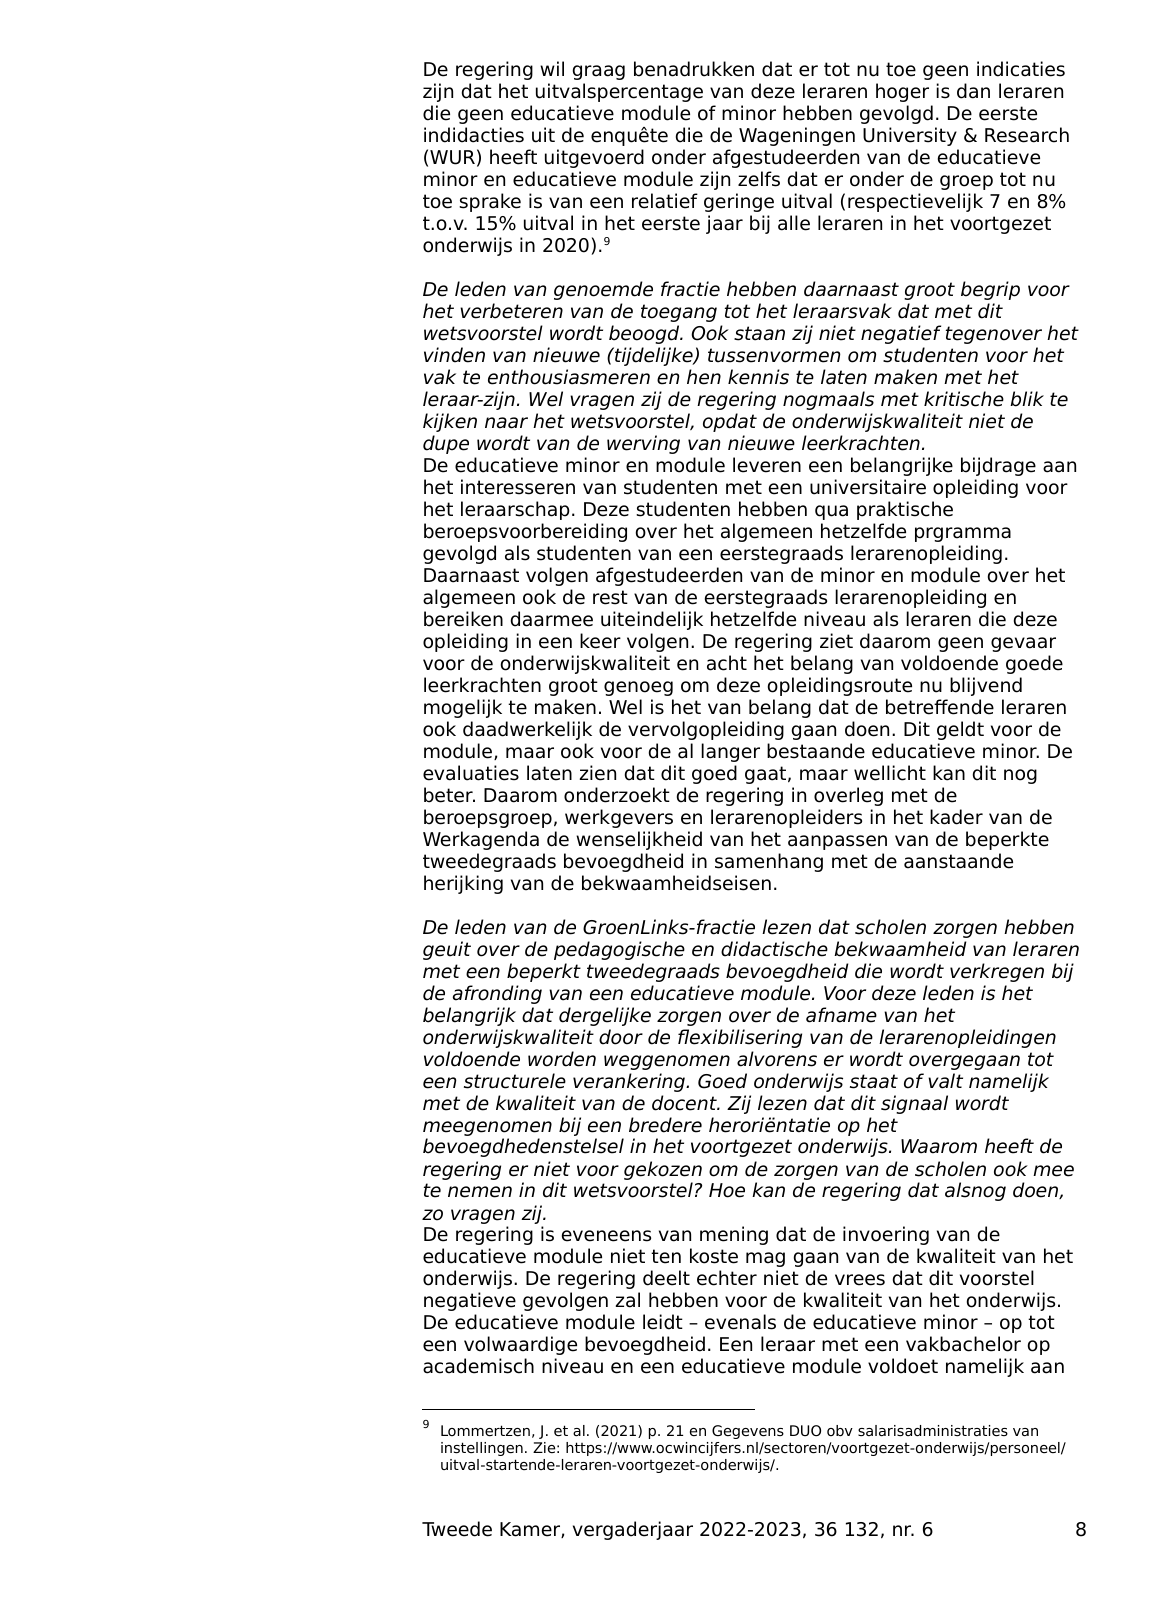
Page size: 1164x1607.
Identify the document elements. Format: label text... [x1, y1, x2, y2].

text De leden van de GroenLinks-fractie lezen dat scholen zorgen hebben geuit over de pedagogische en didactische bekwaamheid van leraren met een beperkt tweedegraads bevoegdheid die wordt verkregen bij de afronding van een educatieve module. Voor deze leden is het belangrijk dat dergelijke zorgen over de afname van het onderwijskwaliteit door de flexibilisering van de lerarenopleidingen voldoende worden weggenomen alvorens er wordt overgegaan tot een structurele verankering. Goed onderwijs staat of valt namelijk met de kwaliteit van de docent. Zij lezen dat dit signaal wordt meegenomen bij een bredere heroriëntatie op het bevoegdhedenstelsel in het voortgezet onderwijs. Waarom heeft de regering er niet voor gekozen om de zorgen van de scholen ook mee te nemen in dit wetsvoorstel? Hoe kan de regering dat alsnog doen, zo vragen zij. [422, 917, 1087, 1224]
text De regering wil graag benadrukken dat er tot nu toe geen indicaties zijn dat het uitvalspercentage van deze leraren hoger is dan leraren die geen educatieve module of minor hebben gevolgd. De eerste indidacties uit de enquête die de Wageningen University & Research (WUR) heeft uitgevoerd onder afgestudeerden van de educatieve minor en educatieve module zijn zelfs dat er onder de groep tot nu toe sprake is van een relatief geringe uitval (respectievelijk 7 en 8% t.o.v. 15% uitval in het eerste jaar bij alle leraren in het voortgezet onderwijs in 2020). [422, 59, 1087, 257]
text Lommertzen, J. et al. (2021) p. 21 en Gegevens DUO obv salarisadministraties van instellingen. Zie: https://www.ocwincijfers.nl/sectoren/voortgezet-onderwijs/personeel/uitval-startende-leraren-voortgezet-onderwijs/. [422, 1418, 1087, 1474]
text De leden van genoemde fractie hebben daarnaast groot begrip voor het verbeteren van de toegang tot het leraarsvak dat met dit wetsvoorstel wordt beoogd. Ook staan zij niet negatief tegenover het vinden van nieuwe (tijdelijke) tussenvormen om studenten voor het vak te enthousiasmeren en hen kennis te laten maken met het leraar-zijn. Wel vragen zij de regering nogmaals met kritische blik te kijken naar het wetsvoorstel, opdat de onderwijskwaliteit niet de dupe wordt van de werving van nieuwe leerkrachten. [422, 279, 1087, 455]
text De regering is eveneens van mening dat de invoering van de educatieve module niet ten koste mag gaan van de kwaliteit van het onderwijs. De regering deelt echter niet de vrees dat dit voorstel negatieve gevolgen zal hebben voor de kwaliteit van het onderwijs. De educatieve module leidt – evenals de educatieve minor – op tot een volwaardige bevoegdheid. Een leraar met een vakbachelor op academisch niveau en een educatieve module voldoet namelijk aan [422, 1224, 1087, 1378]
text De educatieve minor en module leveren een belangrijke bijdrage aan het interesseren van studenten met een universitaire opleiding voor het leraarschap. Deze studenten hebben qua praktische beroepsvoorbereiding over het algemeen hetzelfde prgramma gevolgd als studenten van een eerstegraads lerarenopleiding. Daarnaast volgen afgestudeerden van de minor en module over het algemeen ook de rest van de eerstegraads lerarenopleiding en bereiken daarmee uiteindelijk hetzelfde niveau als leraren die deze opleiding in een keer volgen. De regering ziet daarom geen gevaar voor de onderwijskwaliteit en acht het belang van voldoende goede leerkrachten groot genoeg om deze opleidingsroute nu blijvend mogelijk te maken. Wel is het van belang dat de betreffende leraren ook daadwerkelijk de vervolgopleiding gaan doen. Dit geldt voor de module, maar ook voor de al langer bestaande educatieve minor. De evaluaties laten zien dat dit goed gaat, maar wellicht kan dit nog beter. Daarom onderzoekt de regering in overleg met de beroepsgroep, werkgevers en lerarenopleiders in het kader van de Werkagenda de wenselijkheid van het aanpassen van de beperkte tweedegraads bevoegdheid in samenhang met de aanstaande herijking van de bekwaamheidseisen. [422, 455, 1087, 894]
